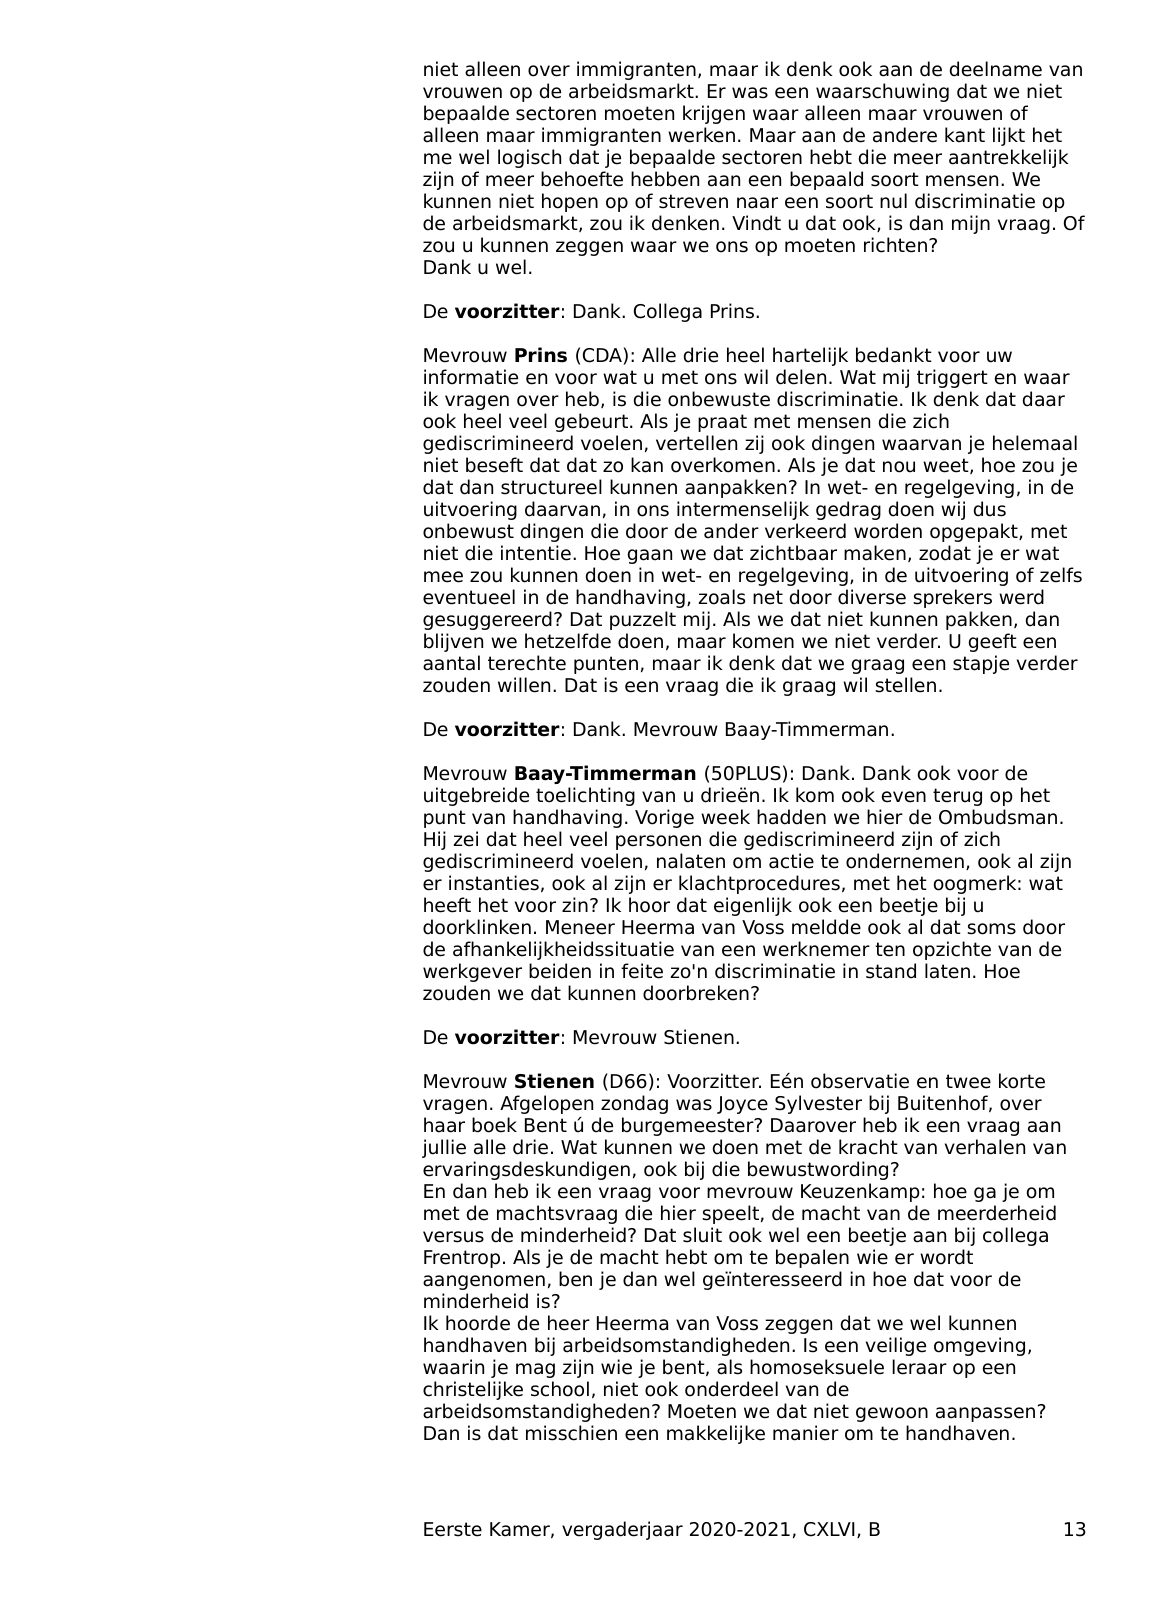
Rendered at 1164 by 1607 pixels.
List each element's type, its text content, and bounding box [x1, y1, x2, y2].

text De voorzitter: Dank. Mevrouw Baay-Timmerman. [422, 719, 1087, 741]
text De voorzitter: Mevrouw Stienen. [422, 1027, 1087, 1049]
text En dan heb ik een vraag voor mevrouw Keuzenkamp: hoe ga je om met de machtsvraag die hier speelt, de macht van de meerderheid versus de minderheid? Dat sluit ook wel een beetje aan bij collega Frentrop. Als je de macht hebt om te bepalen wie er wordt aangenomen, ben je dan wel geïnteresseerd in hoe dat voor de minderheid is? [422, 1181, 1087, 1313]
text Mevrouw Prins (CDA): Alle drie heel hartelijk bedankt voor uw informatie en voor wat u met ons wil delen. Wat mij triggert en waar ik vragen over heb, is die onbewuste discriminatie. Ik denk dat daar ook heel veel gebeurt. Als je praat met mensen die zich gediscrimineerd voelen, vertellen zij ook dingen waarvan je helemaal niet beseft dat dat zo kan overkomen. Als je dat nou weet, hoe zou je dat dan structureel kunnen aanpakken? In wet- en regelgeving, in de uitvoering daarvan, in ons intermenselijk gedrag doen wij dus onbewust dingen die door de ander verkeerd worden opgepakt, met niet die intentie. Hoe gaan we dat zichtbaar maken, zodat je er wat mee zou kunnen doen in wet- en regelgeving, in de uitvoering of zelfs eventueel in de handhaving, zoals net door diverse sprekers werd gesuggereerd? Dat puzzelt mij. Als we dat niet kunnen pakken, dan blijven we hetzelfde doen, maar komen we niet verder. U geeft een aantal terechte punten, maar ik denk dat we graag een stapje verder zouden willen. Dat is een vraag die ik graag wil stellen. [422, 345, 1087, 697]
text Mevrouw Stienen (D66): Voorzitter. Eén observatie en twee korte vragen. Afgelopen zondag was Joyce Sylvester bij Buitenhof, over haar boek Bent ú de burgemeester? Daarover heb ik een vraag aan jullie alle drie. Wat kunnen we doen met de kracht van verhalen van ervaringsdeskundigen, ook bij die bewustwording? [422, 1071, 1087, 1181]
text De voorzitter: Dank. Collega Prins. [422, 301, 1087, 323]
text Ik hoorde de heer Heerma van Voss zeggen dat we wel kunnen handhaven bij arbeidsomstandigheden. Is een veilige omgeving, waarin je mag zijn wie je bent, als homoseksuele leraar op een christelijke school, niet ook onderdeel van de arbeidsomstandigheden? Moeten we dat niet gewoon aanpassen? Dan is dat misschien een makkelijke manier om te handhaven. [422, 1313, 1087, 1445]
text niet alleen over immigranten, maar ik denk ook aan de deelname van vrouwen op de arbeidsmarkt. Er was een waarschuwing dat we niet bepaalde sectoren moeten krijgen waar alleen maar vrouwen of alleen maar immigranten werken. Maar aan de andere kant lijkt het me wel logisch dat je bepaalde sectoren hebt die meer aantrekkelijk zijn of meer behoefte hebben aan een bepaald soort mensen. We kunnen niet hopen op of streven naar een soort nul discriminatie op de arbeidsmarkt, zou ik denken. Vindt u dat ook, is dan mijn vraag. Of zou u kunnen zeggen waar we ons op moeten richten? [422, 59, 1087, 257]
text Mevrouw Baay-Timmerman (50PLUS): Dank. Dank ook voor de uitgebreide toelichting van u drieën. Ik kom ook even terug op het punt van handhaving. Vorige week hadden we hier de Ombudsman. Hij zei dat heel veel personen die gediscrimineerd zijn of zich gediscrimineerd voelen, nalaten om actie te ondernemen, ook al zijn er instanties, ook al zijn er klachtprocedures, met het oogmerk: wat heeft het voor zin? Ik hoor dat eigenlijk ook een beetje bij u doorklinken. Meneer Heerma van Voss meldde ook al dat soms door de afhankelijkheidssituatie van een werknemer ten opzichte van de werkgever beiden in feite zo'n discriminatie in stand laten. Hoe zouden we dat kunnen doorbreken? [422, 763, 1087, 1005]
text Dank u wel. [422, 257, 1087, 279]
